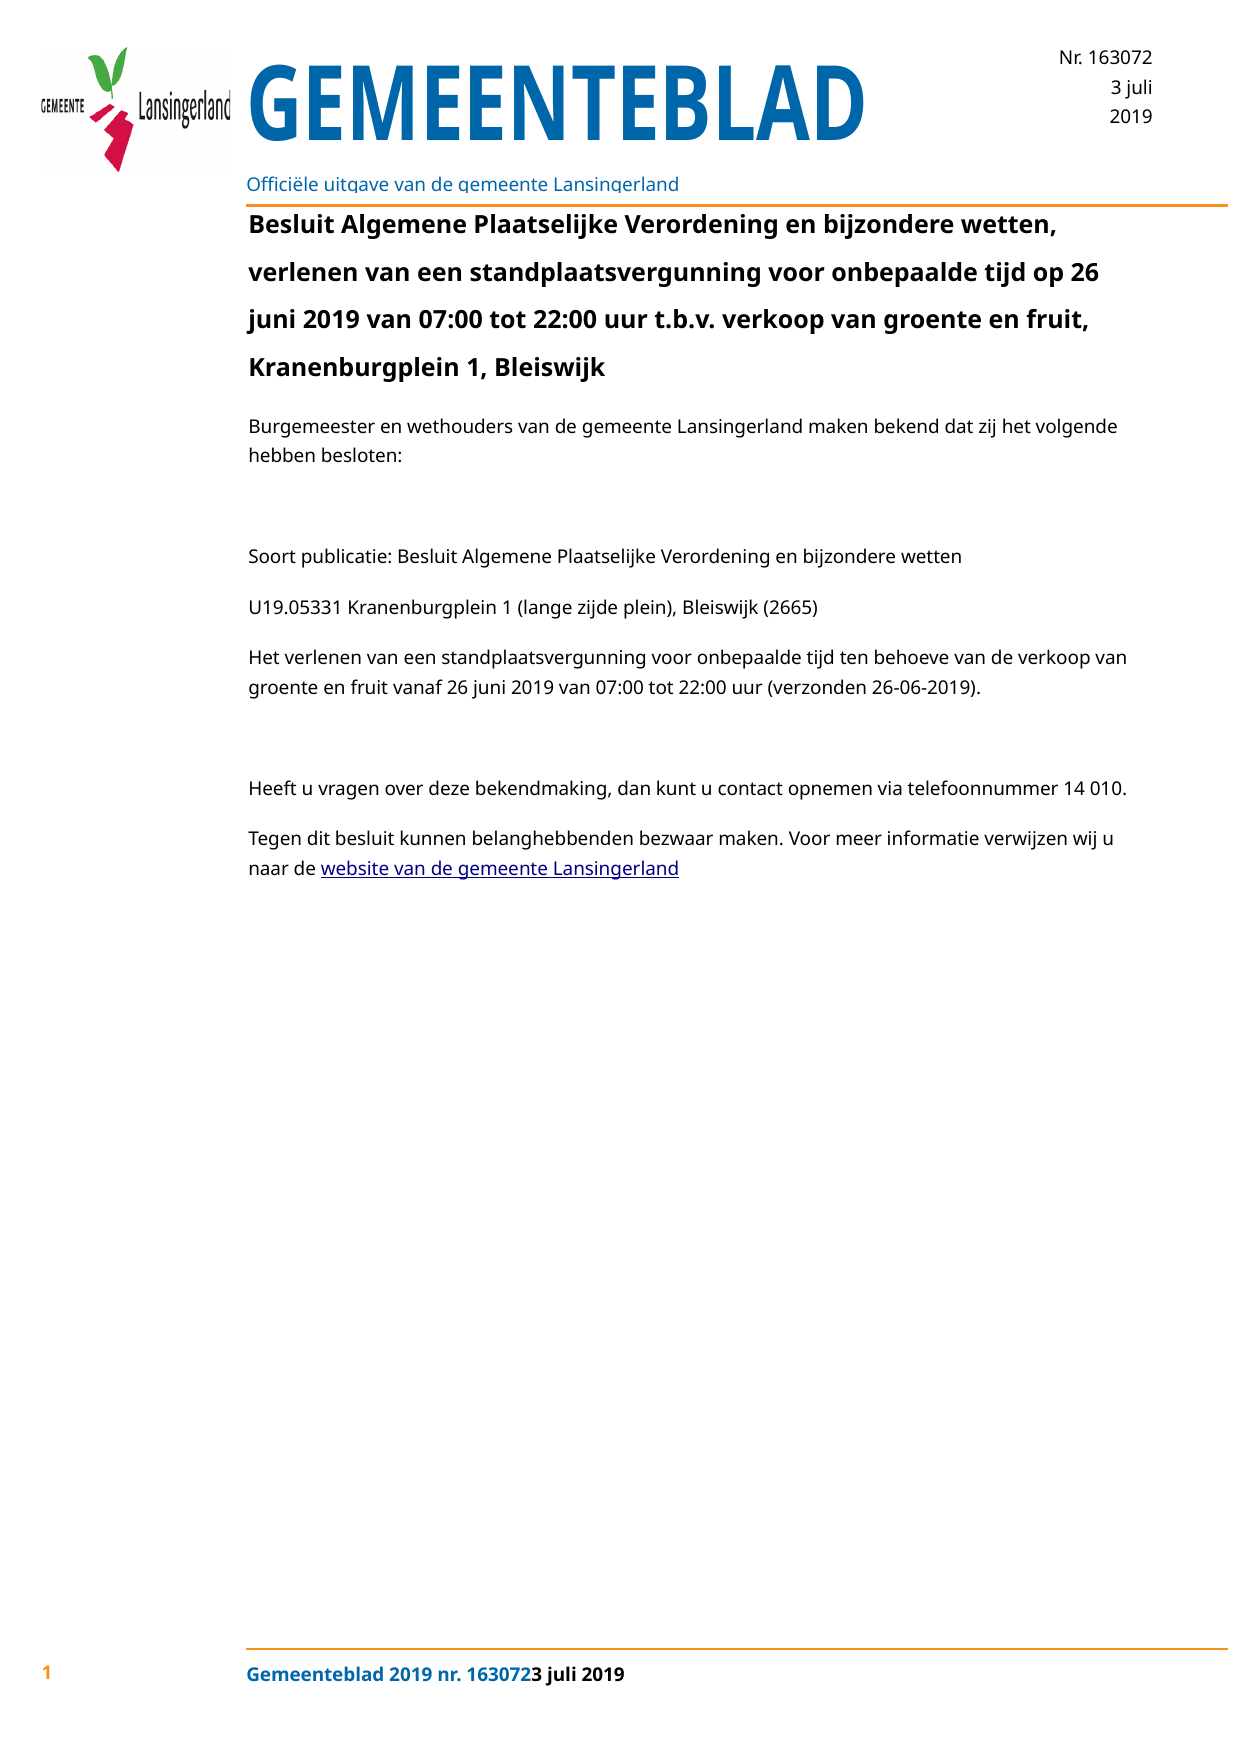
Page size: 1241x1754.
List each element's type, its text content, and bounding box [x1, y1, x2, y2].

text Besluit Algemene Plaatselijke Verordening en bijzondere wetten, verlenen van een standplaatsvergunning voor onbepaalde tijd op 26 juni 2019 van 07:00 tot 22:00 uur t.b.v. verkoop van groente en fruit, Kranenburgplein 1, Bleiswijk [248, 207, 1152, 384]
text Heeft u vragen over deze bekendmaking, dan kunt u contact opnemen via telefoonnummer 14 010. [248, 775, 1152, 801]
picture [41, 47, 231, 172]
text Burgemeester en wethouders van de gemeente Lansingerland maken bekend dat zij het volgende hebben besloten: [248, 413, 1152, 468]
text U19.05331 Kranenburgplein 1 (lange zijde plein), Bleiswijk (2665) [248, 594, 1152, 620]
text Tegen dit besluit kunnen belanghebbenden bezwaar maken. Voor meer informatie verwijzen wij u naar de website van de gemeente Lansingerland [248, 825, 1152, 881]
text Soort publicatie: Besluit Algemene Plaatselijke Verordening en bijzondere wetten [248, 543, 1152, 569]
text Het verlenen van een standplaatsvergunning voor onbepaalde tijd ten behoeve van de verkoop van groente en fruit vanaf 26 juni 2019 van 07:00 tot 22:00 uur (verzonden 26-06-2019). [248, 644, 1152, 700]
